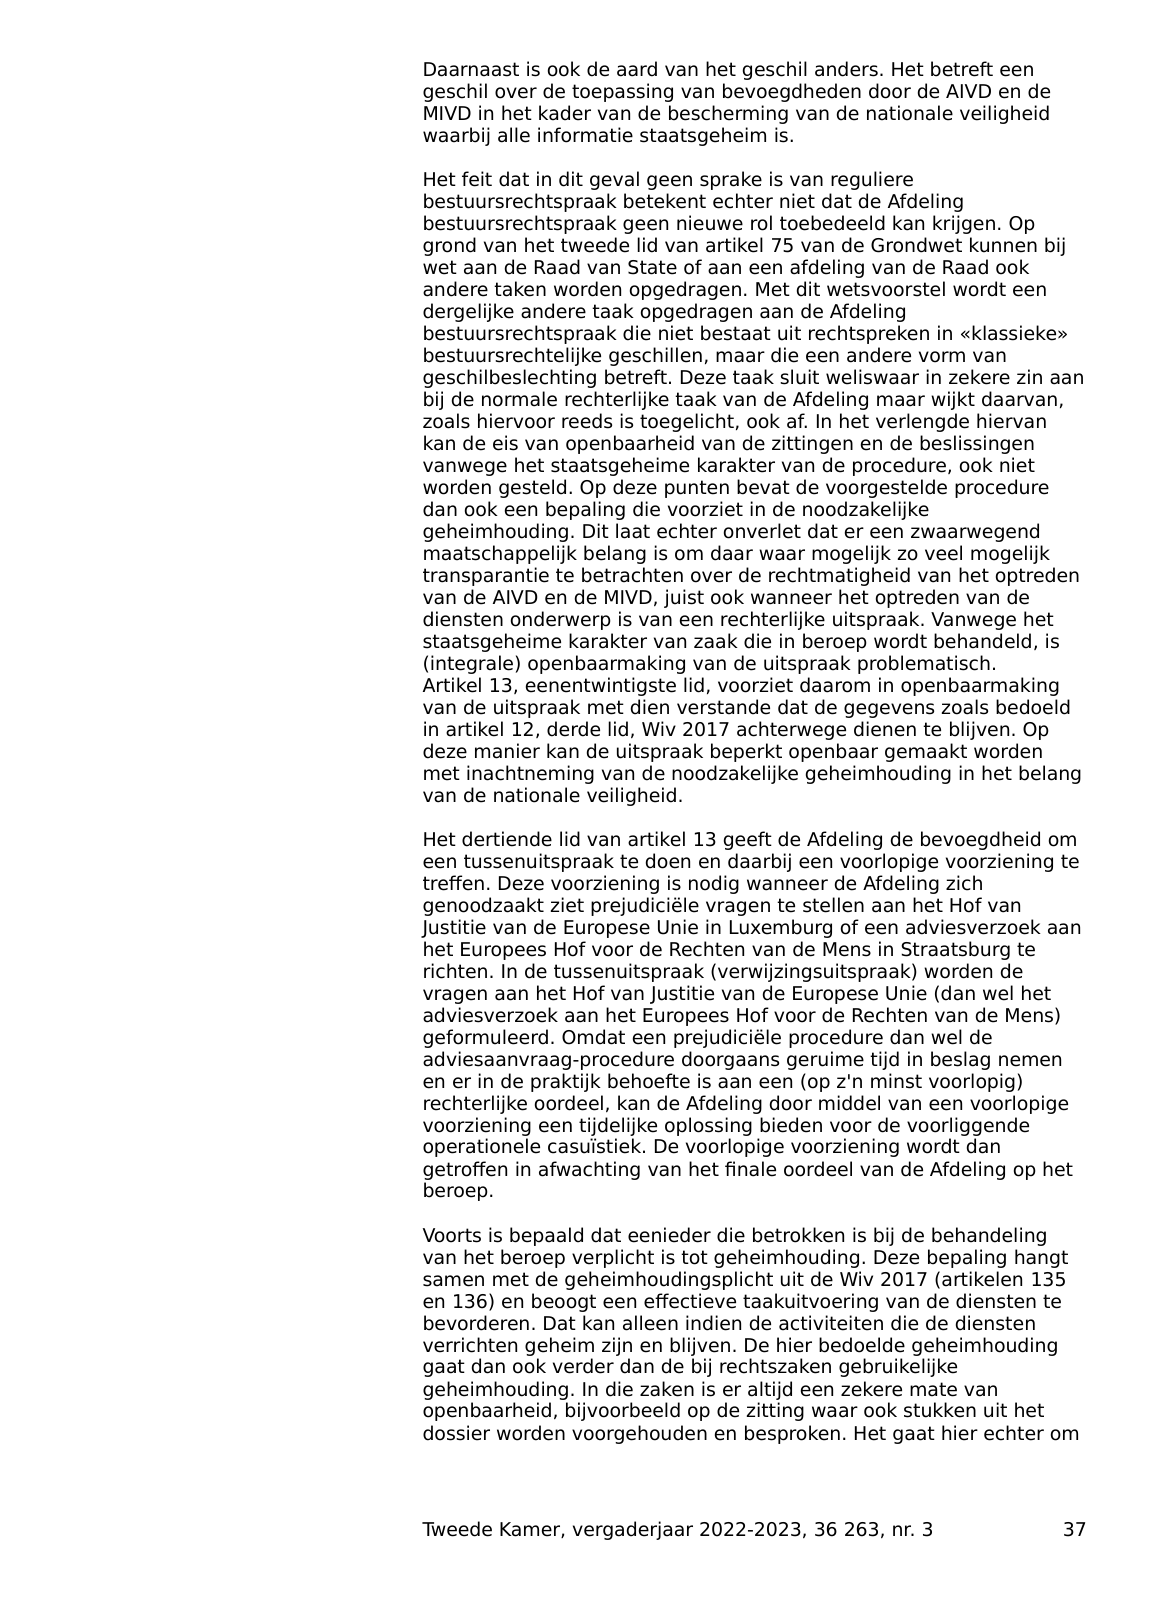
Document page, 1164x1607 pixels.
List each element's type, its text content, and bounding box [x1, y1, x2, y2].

text Het dertiende lid van artikel 13 geeft de Afdeling de bevoegdheid om een tussenuitspraak te doen en daarbij een voorlopige voorziening te treffen. Deze voorziening is nodig wanneer de Afdeling zich genoodzaakt ziet prejudiciële vragen te stellen aan het Hof van Justitie van de Europese Unie in Luxemburg of een adviesverzoek aan het Europees Hof voor de Rechten van de Mens in Straatsburg te richten. In de tussenuitspraak (verwijzingsuitspraak) worden de vragen aan het Hof van Justitie van de Europese Unie (dan wel het adviesverzoek aan het Europees Hof voor de Rechten van de Mens) geformuleerd. Omdat een prejudiciële procedure dan wel de adviesaanvraag-procedure doorgaans geruime tijd in beslag nemen en er in de praktijk behoefte is aan een (op z'n minst voorlopig) rechterlijke oordeel, kan de Afdeling door middel van een voorlopige voorziening een tijdelijke oplossing bieden voor de voorliggende operationele casuïstiek. De voorlopige voorziening wordt dan getroffen in afwachting van het finale oordeel van de Afdeling op het beroep. [422, 829, 1087, 1202]
text Daarnaast is ook de aard van het geschil anders. Het betreft een geschil over de toepassing van bevoegdheden door de AIVD en de MIVD in het kader van de bescherming van de nationale veiligheid waarbij alle informatie staatsgeheim is. [422, 59, 1087, 147]
text Het feit dat in dit geval geen sprake is van reguliere bestuursrechtspraak betekent echter niet dat de Afdeling bestuursrechtspraak geen nieuwe rol toebedeeld kan krijgen. Op grond van het tweede lid van artikel 75 van de Grondwet kunnen bij wet aan de Raad van State of aan een afdeling van de Raad ook andere taken worden opgedragen. Met dit wetsvoorstel wordt een dergelijke andere taak opgedragen aan de Afdeling bestuursrechtspraak die niet bestaat uit rechtspreken in «klassieke» bestuursrechtelijke geschillen, maar die een andere vorm van geschilbeslechting betreft. Deze taak sluit weliswaar in zekere zin aan bij de normale rechterlijke taak van de Afdeling maar wijkt daarvan, zoals hiervoor reeds is toegelicht, ook af. In het verlengde hiervan kan de eis van openbaarheid van de zittingen en de beslissingen vanwege het staatsgeheime karakter van de procedure, ook niet worden gesteld. Op deze punten bevat de voorgestelde procedure dan ook een bepaling die voorziet in de noodzakelijke geheimhouding. Dit laat echter onverlet dat er een zwaarwegend maatschappelijk belang is om daar waar mogelijk zo veel mogelijk transparantie te betrachten over de rechtmatigheid van het optreden van de AIVD en de MIVD, juist ook wanneer het optreden van de diensten onderwerp is van een rechterlijke uitspraak. Vanwege het staatsgeheime karakter van zaak die in beroep wordt behandeld, is (integrale) openbaarmaking van de uitspraak problematisch. Artikel 13, eenentwintigste lid, voorziet daarom in openbaarmaking van de uitspraak met dien verstande dat de gegevens zoals bedoeld in artikel 12, derde lid, Wiv 2017 achterwege dienen te blijven. Op deze manier kan de uitspraak beperkt openbaar gemaakt worden met inachtneming van de noodzakelijke geheimhouding in het belang van de nationale veiligheid. [422, 169, 1087, 807]
text Voorts is bepaald dat eenieder die betrokken is bij de behandeling van het beroep verplicht is tot geheimhouding. Deze bepaling hangt samen met de geheimhoudingsplicht uit de Wiv 2017 (artikelen 135 en 136) en beoogt een effectieve taakuitvoering van de diensten te bevorderen. Dat kan alleen indien de activiteiten die de diensten verrichten geheim zijn en blijven. De hier bedoelde geheimhouding gaat dan ook verder dan de bij rechtszaken gebruikelijke geheimhouding. In die zaken is er altijd een zekere mate van openbaarheid, bijvoorbeeld op de zitting waar ook stukken uit het dossier worden voorgehouden en besproken. Het gaat hier echter om [422, 1224, 1087, 1444]
